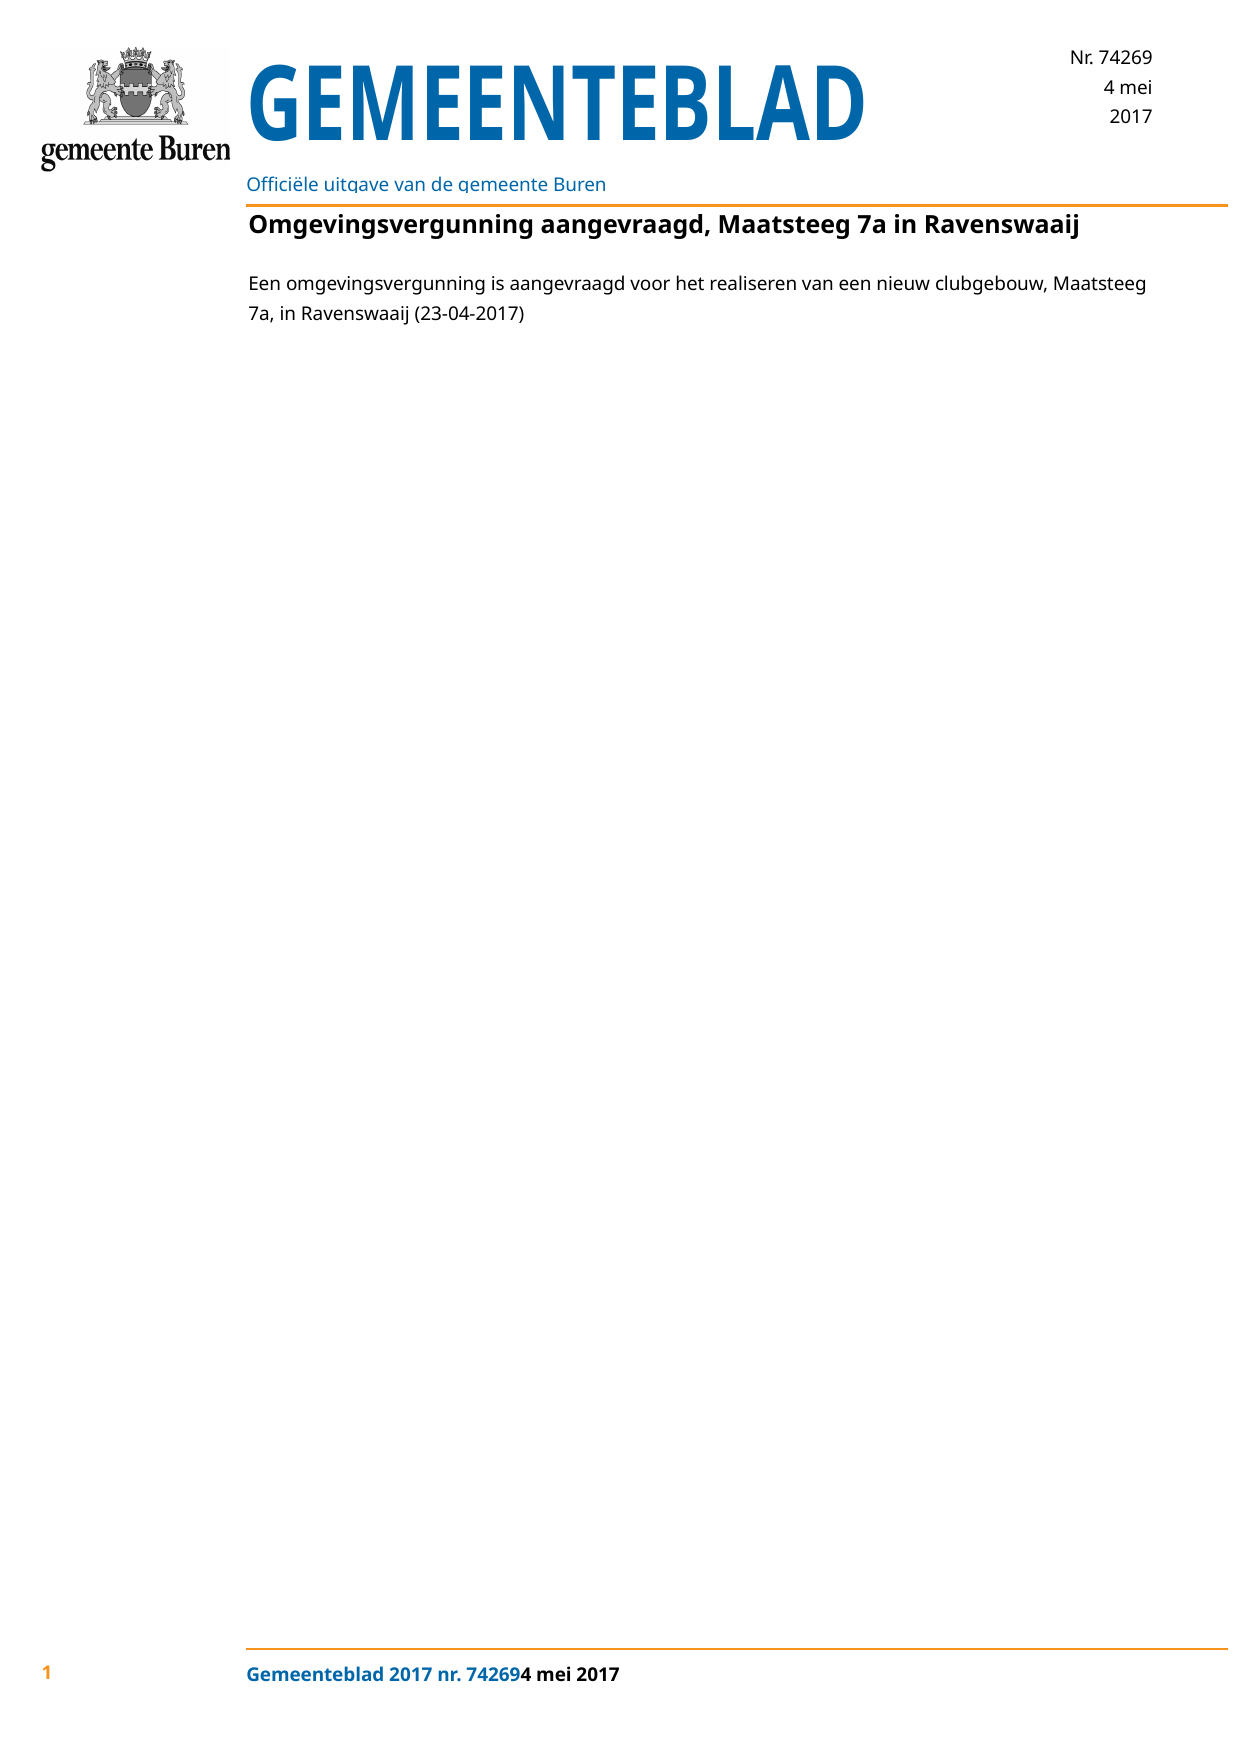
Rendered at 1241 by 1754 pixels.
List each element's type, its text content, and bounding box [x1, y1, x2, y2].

text Een omgevingsvergunning is aangevraagd voor het realiseren van een nieuw clubgebouw, Maatsteeg 7a, in Ravenswaaij (23-04-2017) [248, 270, 1152, 326]
picture [41, 47, 231, 172]
text Omgevingsvergunning aangevraagd, Maatsteeg 7a in Ravenswaaij [248, 207, 1152, 241]
